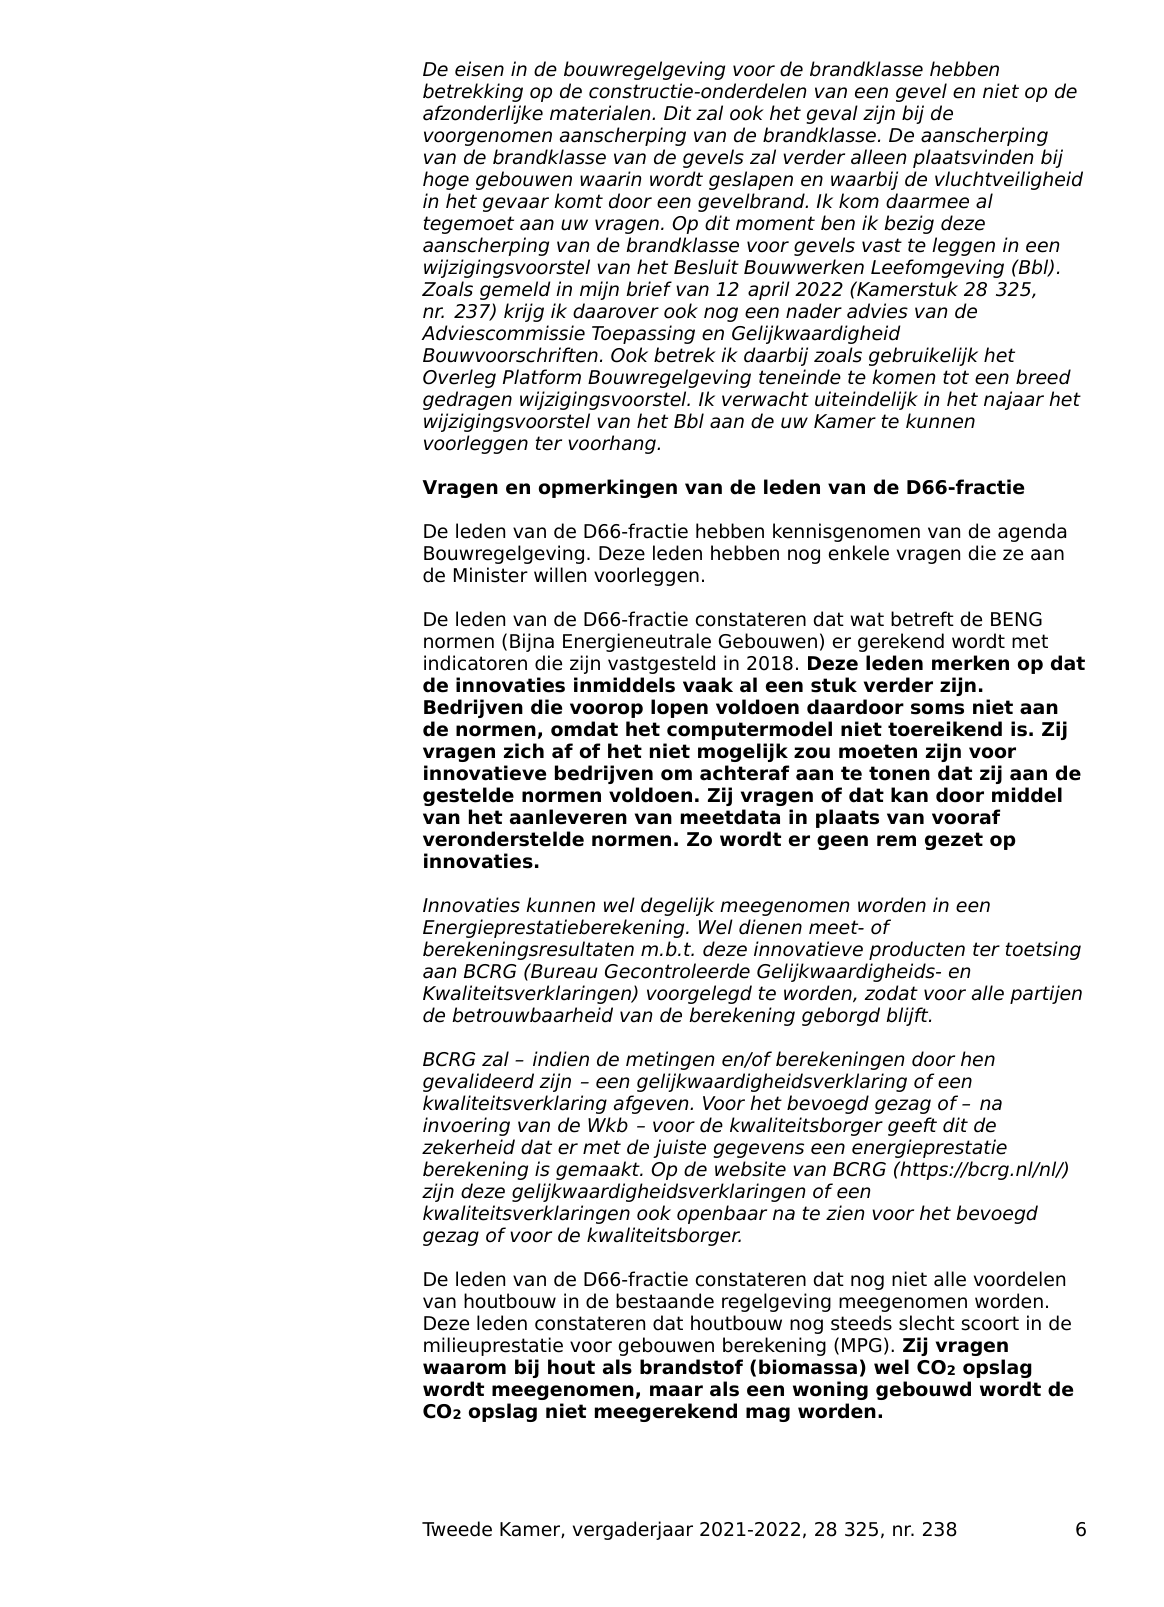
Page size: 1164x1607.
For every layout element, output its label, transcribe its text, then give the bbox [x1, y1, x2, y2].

text De leden van de D66-fractie constateren dat wat betreft de BENG normen (Bijna Energieneutrale Gebouwen) er gerekend wordt met indicatoren die zijn vastgesteld in 2018. Deze leden merken op dat de innovaties inmiddels vaak al een stuk verder zijn. Bedrijven die voorop lopen voldoen daardoor soms niet aan de normen, omdat het computermodel niet toereikend is. Zij vragen zich af of het niet mogelijk zou moeten zijn voor innovatieve bedrijven om achteraf aan te tonen dat zij aan de gestelde normen voldoen. Zij vragen of dat kan door middel van het aanleveren van meetdata in plaats van vooraf veronderstelde normen. Zo wordt er geen rem gezet op innovaties. [422, 609, 1087, 873]
subtitle Vragen en opmerkingen van de leden van de D66-fractie [422, 477, 1087, 499]
text De eisen in de bouwregelgeving voor de brandklasse hebben betrekking op de constructie-onderdelen van een gevel en niet op de afzonderlijke materialen. Dit zal ook het geval zijn bij de voorgenomen aanscherping van de brandklasse. De aanscherping van de brandklasse van de gevels zal verder alleen plaatsvinden bij hoge gebouwen waarin wordt geslapen en waarbij de vluchtveiligheid in het gevaar komt door een gevelbrand. Ik kom daarmee al tegemoet aan uw vragen. Op dit moment ben ik bezig deze aanscherping van de brandklasse voor gevels vast te leggen in een wijzigingsvoorstel van het Besluit Bouwwerken Leefomgeving (Bbl). Zoals gemeld in mijn brief van 12 april 2022 (Kamerstuk 28 325, nr. 237) krijg ik daarover ook nog een nader advies van de Adviescommissie Toepassing en Gelijkwaardigheid Bouwvoorschriften. Ook betrek ik daarbij zoals gebruikelijk het Overleg Platform Bouwregelgeving teneinde te komen tot een breed gedragen wijzigingsvoorstel. Ik verwacht uiteindelijk in het najaar het wijzigingsvoorstel van het Bbl aan de uw Kamer te kunnen voorleggen ter voorhang. [422, 59, 1087, 455]
text BCRG zal – indien de metingen en/of berekeningen door hen gevalideerd zijn – een gelijkwaardigheidsverklaring of een kwaliteitsverklaring afgeven. Voor het bevoegd gezag of – na invoering van de Wkb – voor de kwaliteitsborger geeft dit de zekerheid dat er met de juiste gegevens een energieprestatie berekening is gemaakt. Op de website van BCRG (https://bcrg.nl/nl/) zijn deze gelijkwaardigheidsverklaringen of een kwaliteitsverklaringen ook openbaar na te zien voor het bevoegd gezag of voor de kwaliteitsborger. [422, 1049, 1087, 1247]
text Innovaties kunnen wel degelijk meegenomen worden in een Energieprestatieberekening. Wel dienen meet- of berekeningsresultaten m.b.t. deze innovatieve producten ter toetsing aan BCRG (Bureau Gecontroleerde Gelijkwaardigheids- en Kwaliteitsverklaringen) voorgelegd te worden, zodat voor alle partijen de betrouwbaarheid van de berekening geborgd blijft. [422, 895, 1087, 1027]
text De leden van de D66-fractie constateren dat nog niet alle voordelen van houtbouw in de bestaande regelgeving meegenomen worden. Deze leden constateren dat houtbouw nog steeds slecht scoort in de milieuprestatie voor gebouwen berekening (MPG). Zij vragen waarom bij hout als brandstof (biomassa) wel CO2 opslag wordt meegenomen, maar als een woning gebouwd wordt de CO2 opslag niet meegerekend mag worden. [422, 1269, 1087, 1423]
text De leden van de D66-fractie hebben kennisgenomen van de agenda Bouwregelgeving. Deze leden hebben nog enkele vragen die ze aan de Minister willen voorleggen. [422, 521, 1087, 587]
